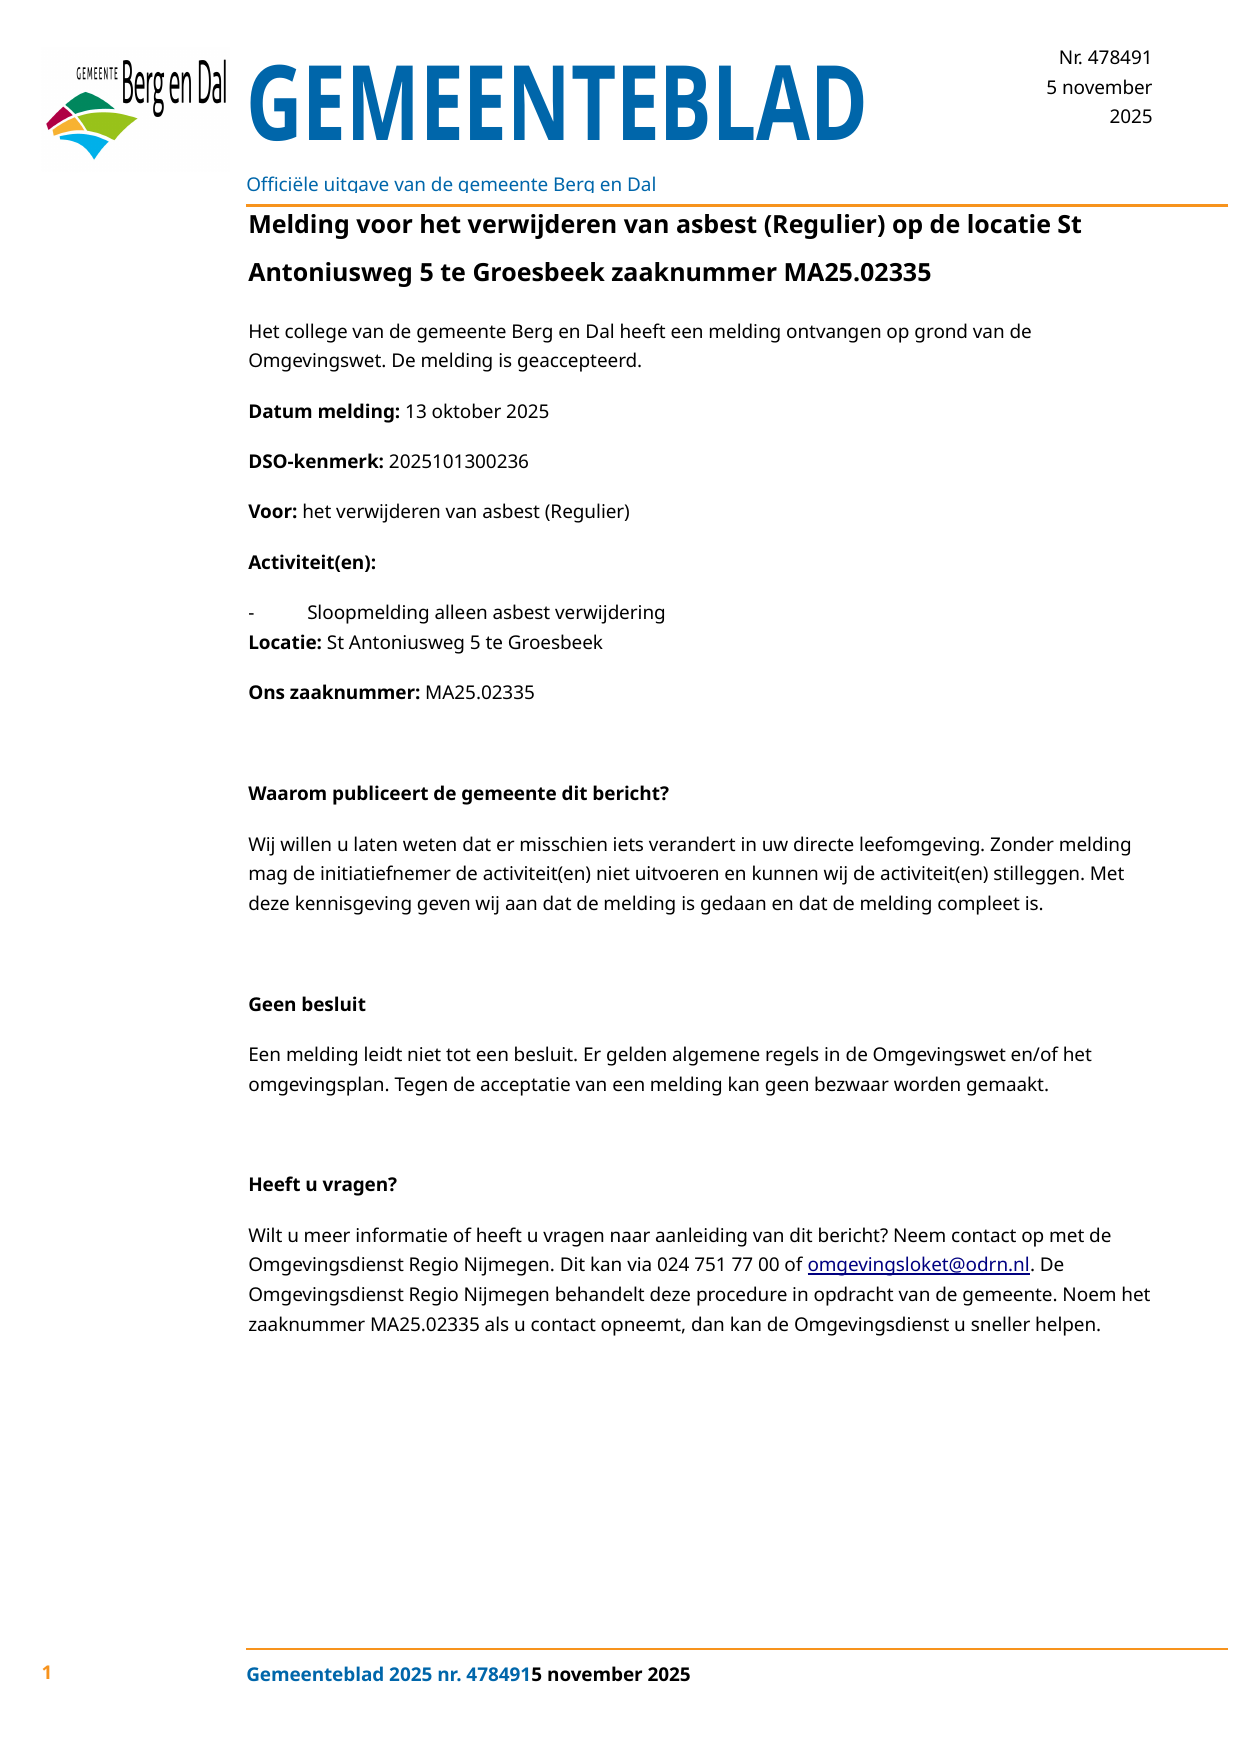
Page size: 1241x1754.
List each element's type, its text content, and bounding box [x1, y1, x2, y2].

list Sloopmelding alleen asbest verwijdering [248, 599, 1152, 625]
text DSO-kenmerk: 2025101300236 [248, 448, 1152, 474]
text Voor: het verwijderen van asbest (Regulier) [248, 499, 1152, 524]
text Ons zaaknummer: MA25.02335 [248, 679, 1152, 705]
text Activiteit(en): [248, 549, 1152, 575]
picture [41, 47, 231, 172]
text Waarom publiceert de gemeente dit bericht? [248, 780, 1152, 806]
text Een melding leidt niet tot een besluit. Er gelden algemene regels in de Omgevingswet en/of het omgevingsplan. Tegen de acceptatie van een melding kan geen bezwaar worden gemaakt. [248, 1041, 1152, 1097]
text Melding voor het verwijderen van asbest (Regulier) op de locatie St Antoniusweg 5 te Groesbeek zaaknummer MA25.02335 [248, 207, 1152, 288]
text Locatie: St Antoniusweg 5 te Groesbeek [248, 629, 1152, 655]
text Datum melding: 13 oktober 2025 [248, 398, 1152, 424]
text Het college van de gemeente Berg en Dal heeft een melding ontvangen op grond van de Omgevingswet. De melding is geaccepteerd. [248, 318, 1152, 373]
text Wij willen u laten weten dat er misschien iets verandert in uw directe leefomgeving. Zonder melding mag de initiatiefnemer de activiteit(en) niet uitvoeren en kunnen wij de activiteit(en) stilleggen. Met deze kennisgeving geven wij aan dat de melding is gedaan en dat de melding compleet is. [248, 831, 1152, 916]
text Heeft u vragen? [248, 1172, 1152, 1197]
text Wilt u meer informatie of heeft u vragen naar aanleiding van dit bericht? Neem contact op met de Omgevingsdienst Regio Nijmegen. Dit kan via 024 751 77 00 of omgevingsloket@odrn.nl. De Omgevingsdienst Regio Nijmegen behandelt deze procedure in opdracht van de gemeente. Noem het zaaknummer MA25.02335 als u contact opneemt, dan kan de Omgevingsdienst u sneller helpen. [248, 1222, 1152, 1337]
text Geen besluit [248, 991, 1152, 1017]
